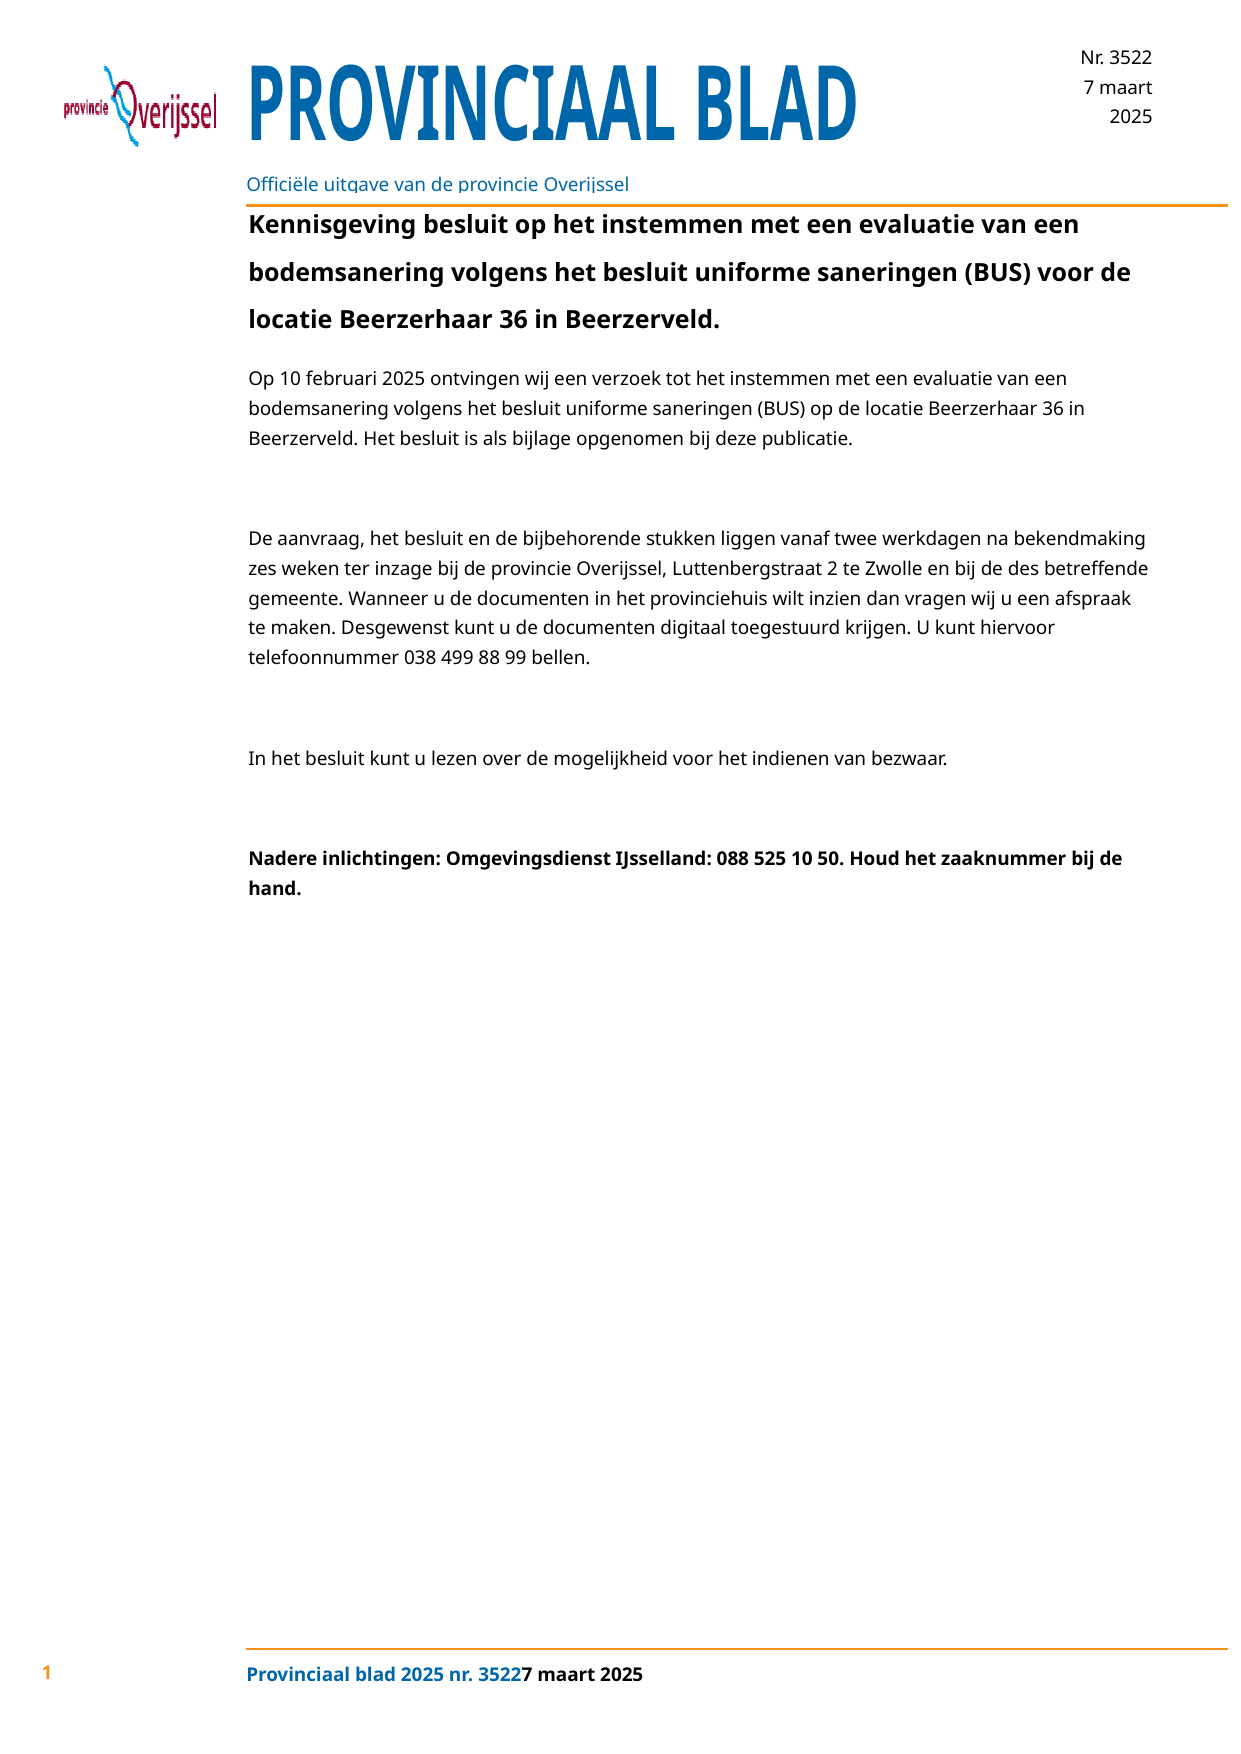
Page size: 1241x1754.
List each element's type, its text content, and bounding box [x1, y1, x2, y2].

text Op 10 februari 2025 ontvingen wij een verzoek tot het instemmen met een evaluatie van een bodemsanering volgens het besluit uniforme saneringen (BUS) op de locatie Beerzerhaar 36 in Beerzerveld. Het besluit is als bijlage opgenomen bij deze publicatie. [248, 366, 1152, 450]
text In het besluit kunt u lezen over de mogelijkheid voor het indienen van bezwaar. [248, 745, 1152, 770]
text Nadere inlichtingen: Omgevingsdienst IJsselland: 088 525 10 50. Houd het zaaknummer bij de hand. [248, 846, 1152, 901]
text De aanvraag, het besluit en de bijbehorende stukken liggen vanaf twee werkdagen na bekendmaking zes weken ter inzage bij de provincie Overijssel, Luttenbergstraat 2 te Zwolle en bij de des betreffende gemeente. Wanneer u de documenten in het provinciehuis wilt inzien dan vragen wij u een afspraak te maken. Desgewenst kunt u de documenten digitaal toegestuurd krijgen. U kunt hiervoor telefoonnummer 038 499 88 99 bellen. [248, 526, 1152, 669]
picture [41, 47, 231, 172]
text Kennisgeving besluit op het instemmen met een evaluatie van een bodemsanering volgens het besluit uniforme saneringen (BUS) voor de locatie Beerzerhaar 36 in Beerzerveld. [248, 207, 1152, 336]
